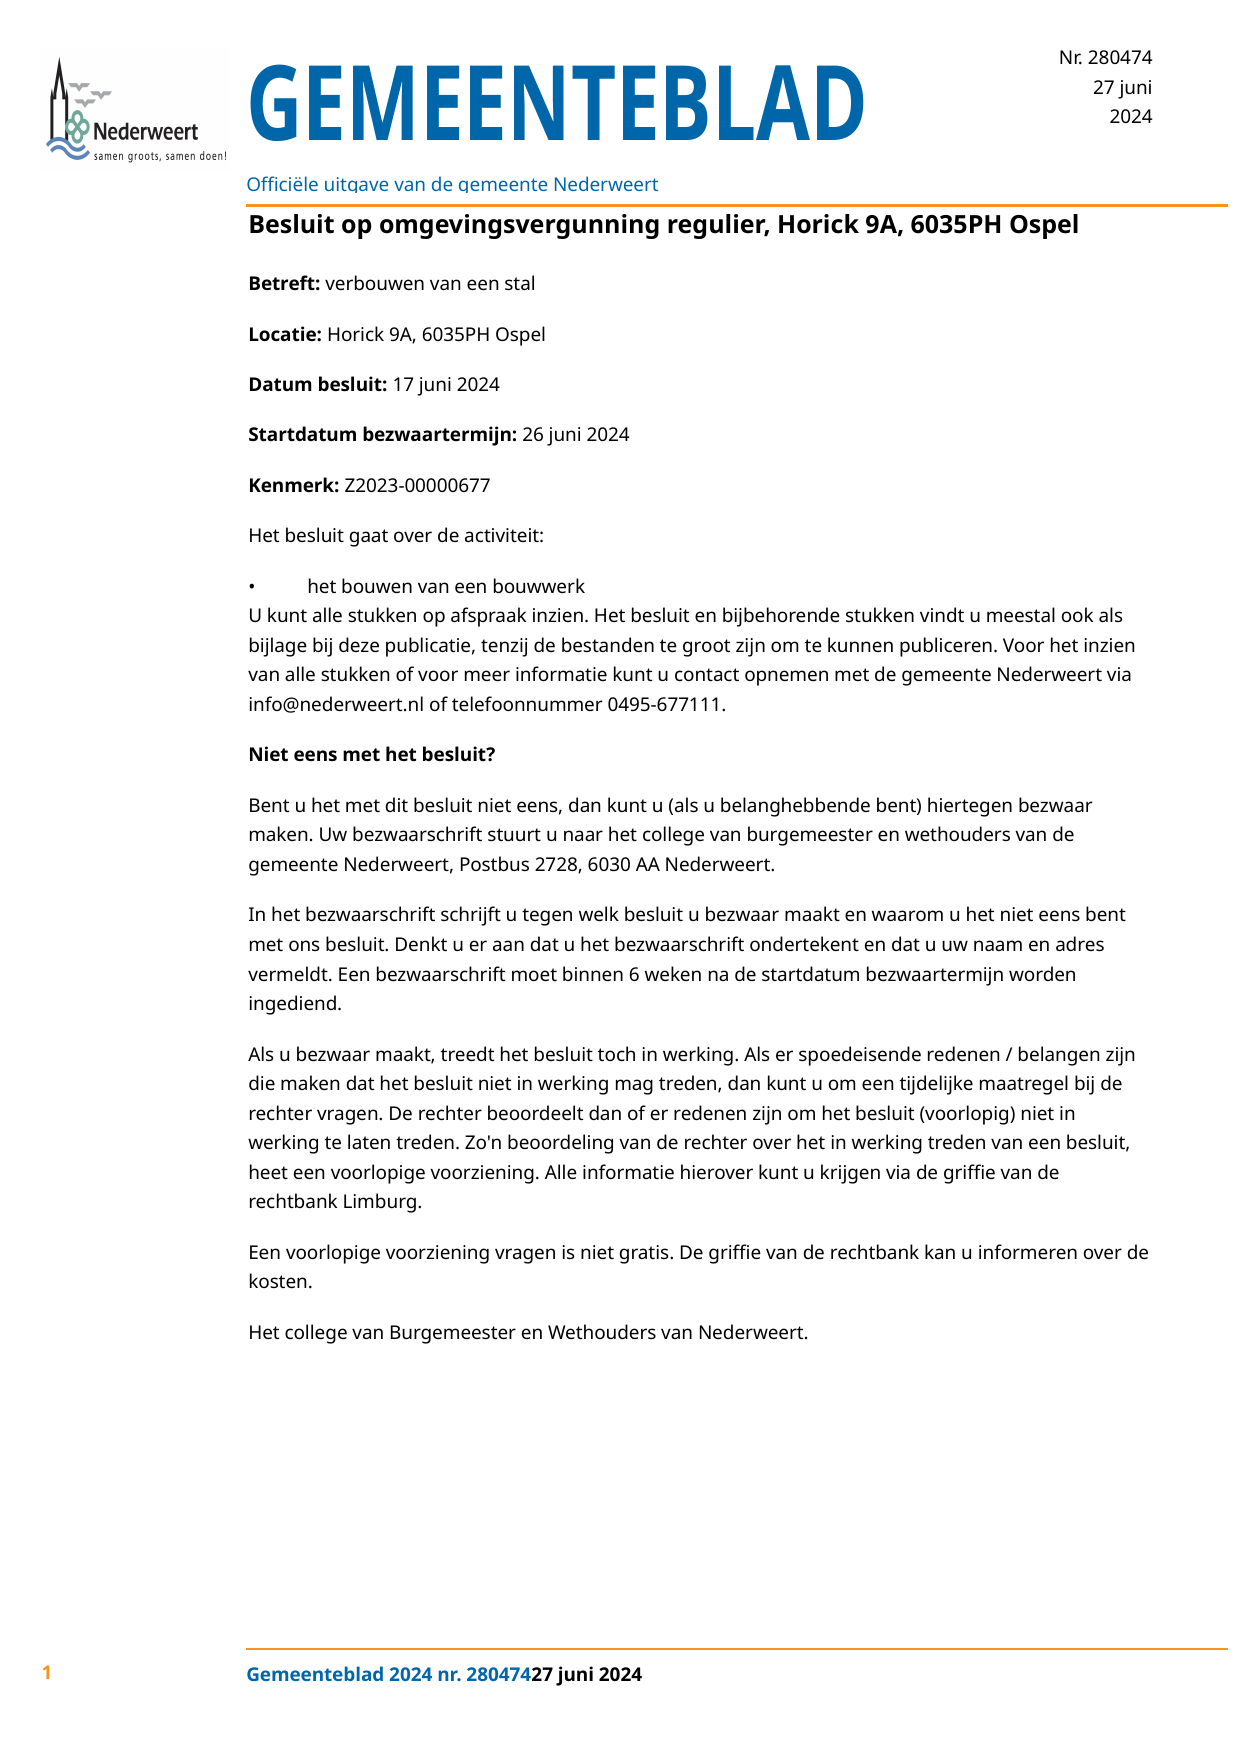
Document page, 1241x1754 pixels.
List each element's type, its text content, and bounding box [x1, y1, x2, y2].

text Het besluit gaat over de activiteit: [248, 522, 1152, 548]
text Het college van Burgemeester en Wethouders van Nederweert. [248, 1319, 1152, 1345]
text In het bezwaarschrift schrijft u tegen welk besluit u bezwaar maakt en waarom u het niet eens bent met ons besluit. Denkt u er aan dat u het bezwaarschrift ondertekent en dat u uw naam en adres vermeldt. Een bezwaarschrift moet binnen 6 weken na de startdatum bezwaartermijn worden ingediend. [248, 902, 1152, 1016]
text Betreft: verbouwen van een stal [248, 270, 1152, 296]
picture [41, 47, 231, 172]
text Bent u het met dit besluit niet eens, dan kunt u (als u belanghebbende bent) hiertegen bezwaar maken. Uw bezwaarschrift stuurt u naar het college van burgemeester en wethouders van de gemeente Nederweert, Postbus 2728, 6030 AA Nederweert. [248, 792, 1152, 877]
text Kenmerk: Z2023-00000677 [248, 472, 1152, 498]
text Besluit op omgevingsvergunning regulier, Horick 9A, 6035PH Ospel [248, 207, 1152, 241]
text Een voorlopige voorziening vragen is niet gratis. De griffie van de rechtbank kan u informeren over de kosten. [248, 1239, 1152, 1294]
text Locatie: Horick 9A, 6035PH Ospel [248, 321, 1152, 346]
text Als u bezwaar maakt, treedt het besluit toch in werking. Als er spoedeisende redenen / belangen zijn die maken dat het besluit niet in werking mag treden, dan kunt u om een tijdelijke maatregel bij de rechter vragen. De rechter beoordeelt dan of er redenen zijn om het besluit (voorlopig) niet in werking te laten treden. Zo'n beoordeling van de rechter over het in werking treden van een besluit, heet een voorlopige voorziening. Alle informatie hierover kunt u krijgen via de griffie van de rechtbank Limburg. [248, 1041, 1152, 1214]
text Startdatum bezwaartermijn: 26 juni 2024 [248, 422, 1152, 447]
text Datum besluit: 17 juni 2024 [248, 371, 1152, 397]
text Niet eens met het besluit? [248, 742, 1152, 767]
list het bouwen van een bouwwerk [248, 573, 1152, 598]
text U kunt alle stukken op afspraak inzien. Het besluit en bijbehorende stukken vindt u meestal ook als bijlage bij deze publicatie, tenzij de bestanden te groot zijn om te kunnen publiceren. Voor het inzien van alle stukken of voor meer informatie kunt u contact opnemen met de gemeente Nederweert via info@nederweert.nl of telefoonnummer 0495-677111. [248, 602, 1152, 717]
